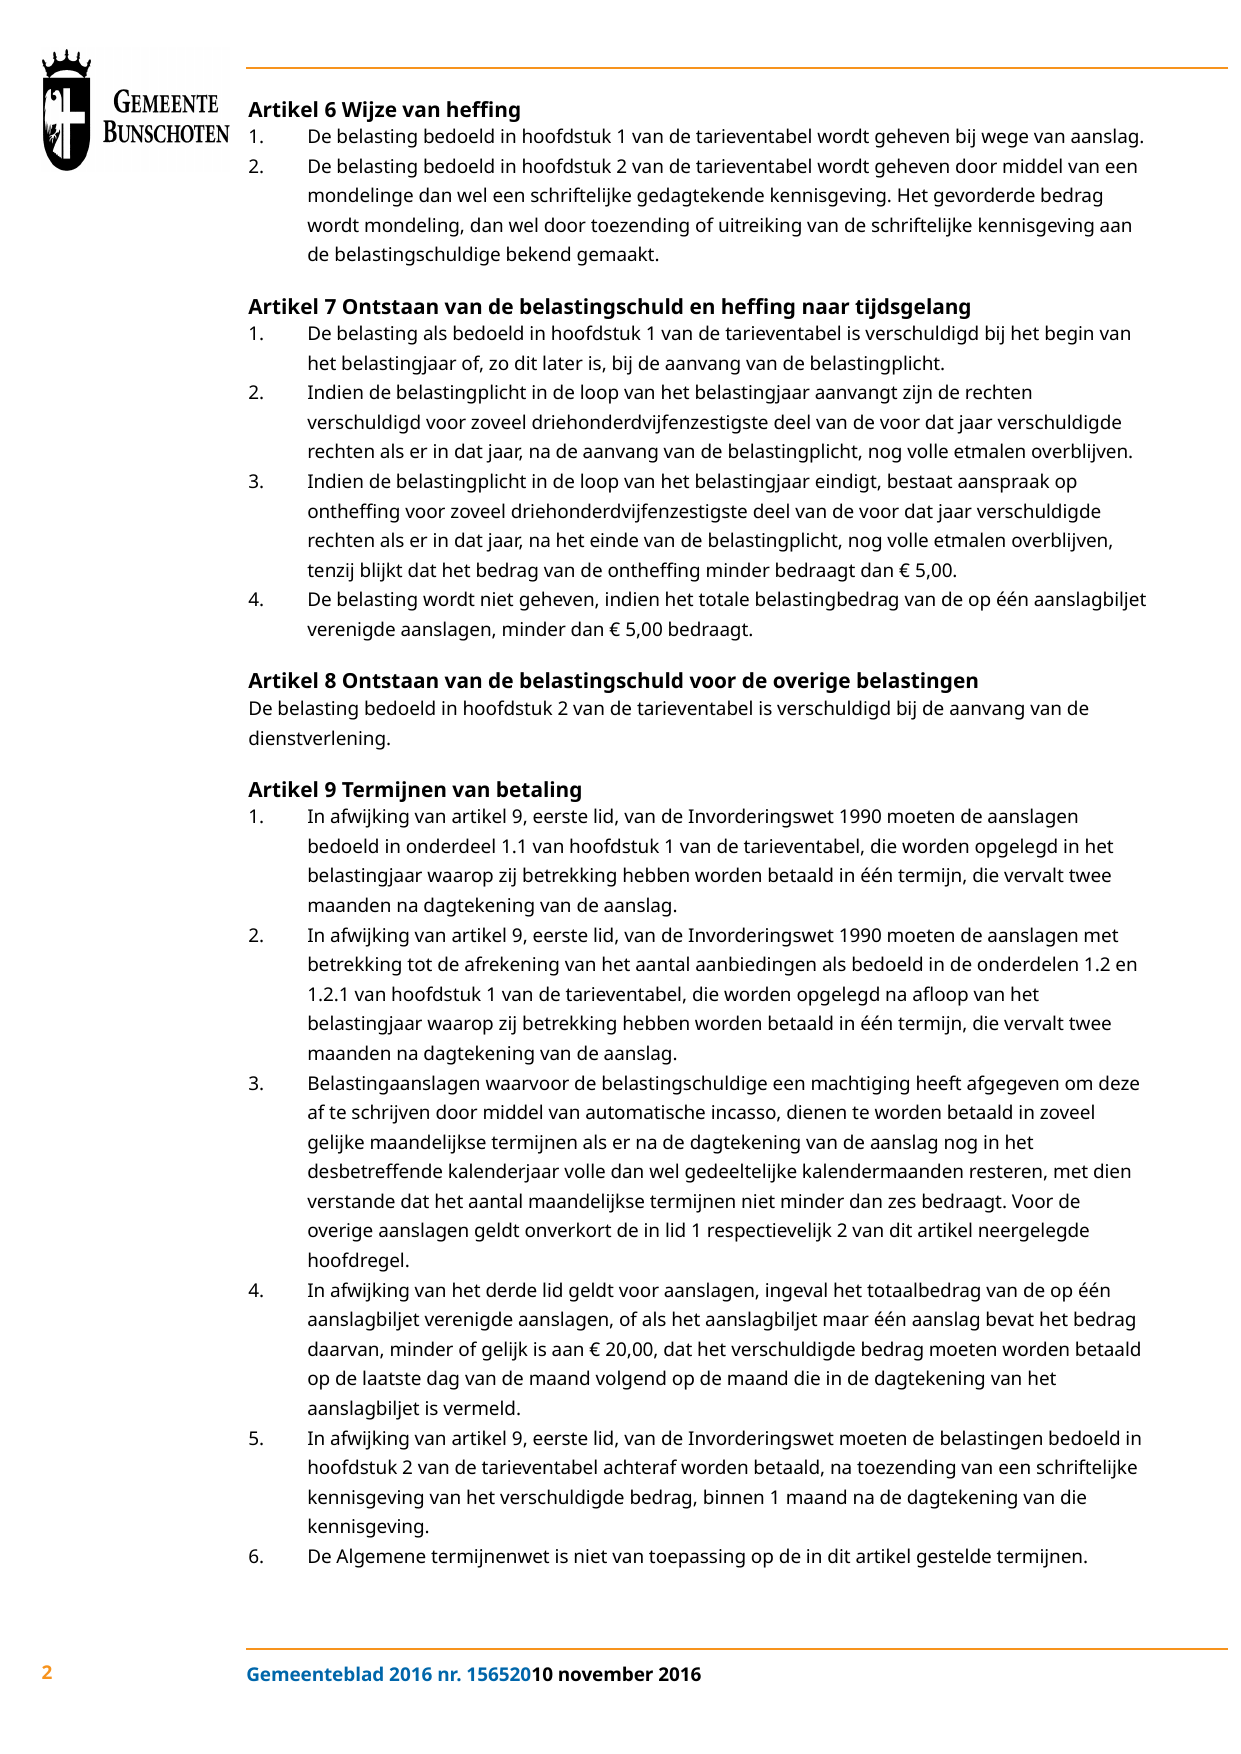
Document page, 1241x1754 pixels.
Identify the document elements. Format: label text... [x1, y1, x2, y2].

text De belasting bedoeld in hoofdstuk 2 van de tarieventabel is verschuldigd bij de aanvang van de dienstverlening. [248, 695, 1152, 750]
text Artikel 9 Termijnen van betaling [248, 775, 1152, 803]
text Artikel 7 Ontstaan van de belastingschuld en heffing naar tijdsgelang [248, 292, 1152, 320]
list In afwijking van artikel 9, eerste lid, van de Invorderingswet moeten de belastingen bedoeld in hoofdstuk 2 van de tarieventabel achteraf worden betaald, na toezending van een schriftelijke kennisgeving van het verschuldigde bedrag, binnen 1 maand na de dagtekening van die kennisgeving. [248, 1425, 1152, 1539]
text Artikel 6 Wijze van heffing [248, 95, 1152, 123]
list In afwijking van het derde lid geldt voor aanslagen, ingeval het totaalbedrag van de op één aanslagbiljet verenigde aanslagen, of als het aanslagbiljet maar één aanslag bevat het bedrag daarvan, minder of gelijk is aan € 20,00, dat het verschuldigde bedrag moeten worden betaald op de laatste dag van de maand volgend op de maand die in de dagtekening van het aanslagbiljet is vermeld. [248, 1277, 1152, 1421]
list Indien de belastingplicht in de loop van het belastingjaar aanvangt zijn de rechten verschuldigd voor zoveel driehonderdvijfenzestigste deel van de voor dat jaar verschuldigde rechten als er in dat jaar, na de aanvang van de belastingplicht, nog volle etmalen overblijven. [248, 379, 1152, 464]
list De belasting bedoeld in hoofdstuk 1 van de tarieventabel wordt geheven bij wege van aanslag. [248, 123, 1152, 149]
list In afwijking van artikel 9, eerste lid, van de Invorderingswet 1990 moeten de aanslagen met betrekking tot de afrekening van het aantal aanbiedingen als bedoeld in de onderdelen 1.2 en 1.2.1 van hoofdstuk 1 van de tarieventabel, die worden opgelegd na afloop van het belastingjaar waarop zij betrekking hebben worden betaald in één termijn, die vervalt twee maanden na dagtekening van de aanslag. [248, 922, 1152, 1066]
list Indien de belastingplicht in de loop van het belastingjaar eindigt, bestaat aanspraak op ontheffing voor zoveel driehonderdvijfenzestigste deel van de voor dat jaar verschuldigde rechten als er in dat jaar, na het einde van de belastingplicht, nog volle etmalen overblijven, tenzij blijkt dat het bedrag van de ontheffing minder bedraagt dan € 5,00. [248, 468, 1152, 583]
list De Algemene termijnenwet is niet van toepassing op de in dit artikel gestelde termijnen. [248, 1543, 1152, 1569]
list De belasting als bedoeld in hoofdstuk 1 van de tarieventabel is verschuldigd bij het begin van het belastingjaar of, zo dit later is, bij de aanvang van de belastingplicht. [248, 320, 1152, 376]
list In afwijking van artikel 9, eerste lid, van de Invorderingswet 1990 moeten de aanslagen bedoeld in onderdeel 1.1 van hoofdstuk 1 van de tarieventabel, die worden opgelegd in het belastingjaar waarop zij betrekking hebben worden betaald in één termijn, die vervalt twee maanden na dagtekening van de aanslag. [248, 803, 1152, 918]
text Artikel 8 Ontstaan van de belastingschuld voor de overige belastingen [248, 667, 1152, 695]
list Belastingaanslagen waarvoor de belastingschuldige een machtiging heeft afgegeven om deze af te schrijven door middel van automatische incasso, dienen te worden betaald in zoveel gelijke maandelijkse termijnen als er na de dagtekening van de aanslag nog in het desbetreffende kalenderjaar volle dan wel gedeeltelijke kalendermaanden resteren, met dien verstande dat het aantal maandelijkse termijnen niet minder dan zes bedraagt. Voor de overige aanslagen geldt onverkort de in lid 1 respectievelijk 2 van dit artikel neergelegde hoofdregel. [248, 1070, 1152, 1273]
list De belasting wordt niet geheven, indien het totale belastingbedrag van de op één aanslagbiljet verenigde aanslagen, minder dan € 5,00 bedraagt. [248, 587, 1152, 642]
list De belasting bedoeld in hoofdstuk 2 van de tarieventabel wordt geheven door middel van een mondelinge dan wel een schriftelijke gedagtekende kennisgeving. Het gevorderde bedrag wordt mondeling, dan wel door toezending of uitreiking van de schriftelijke kennisgeving aan de belastingschuldige bekend gemaakt. [248, 153, 1152, 267]
picture [41, 47, 231, 172]
